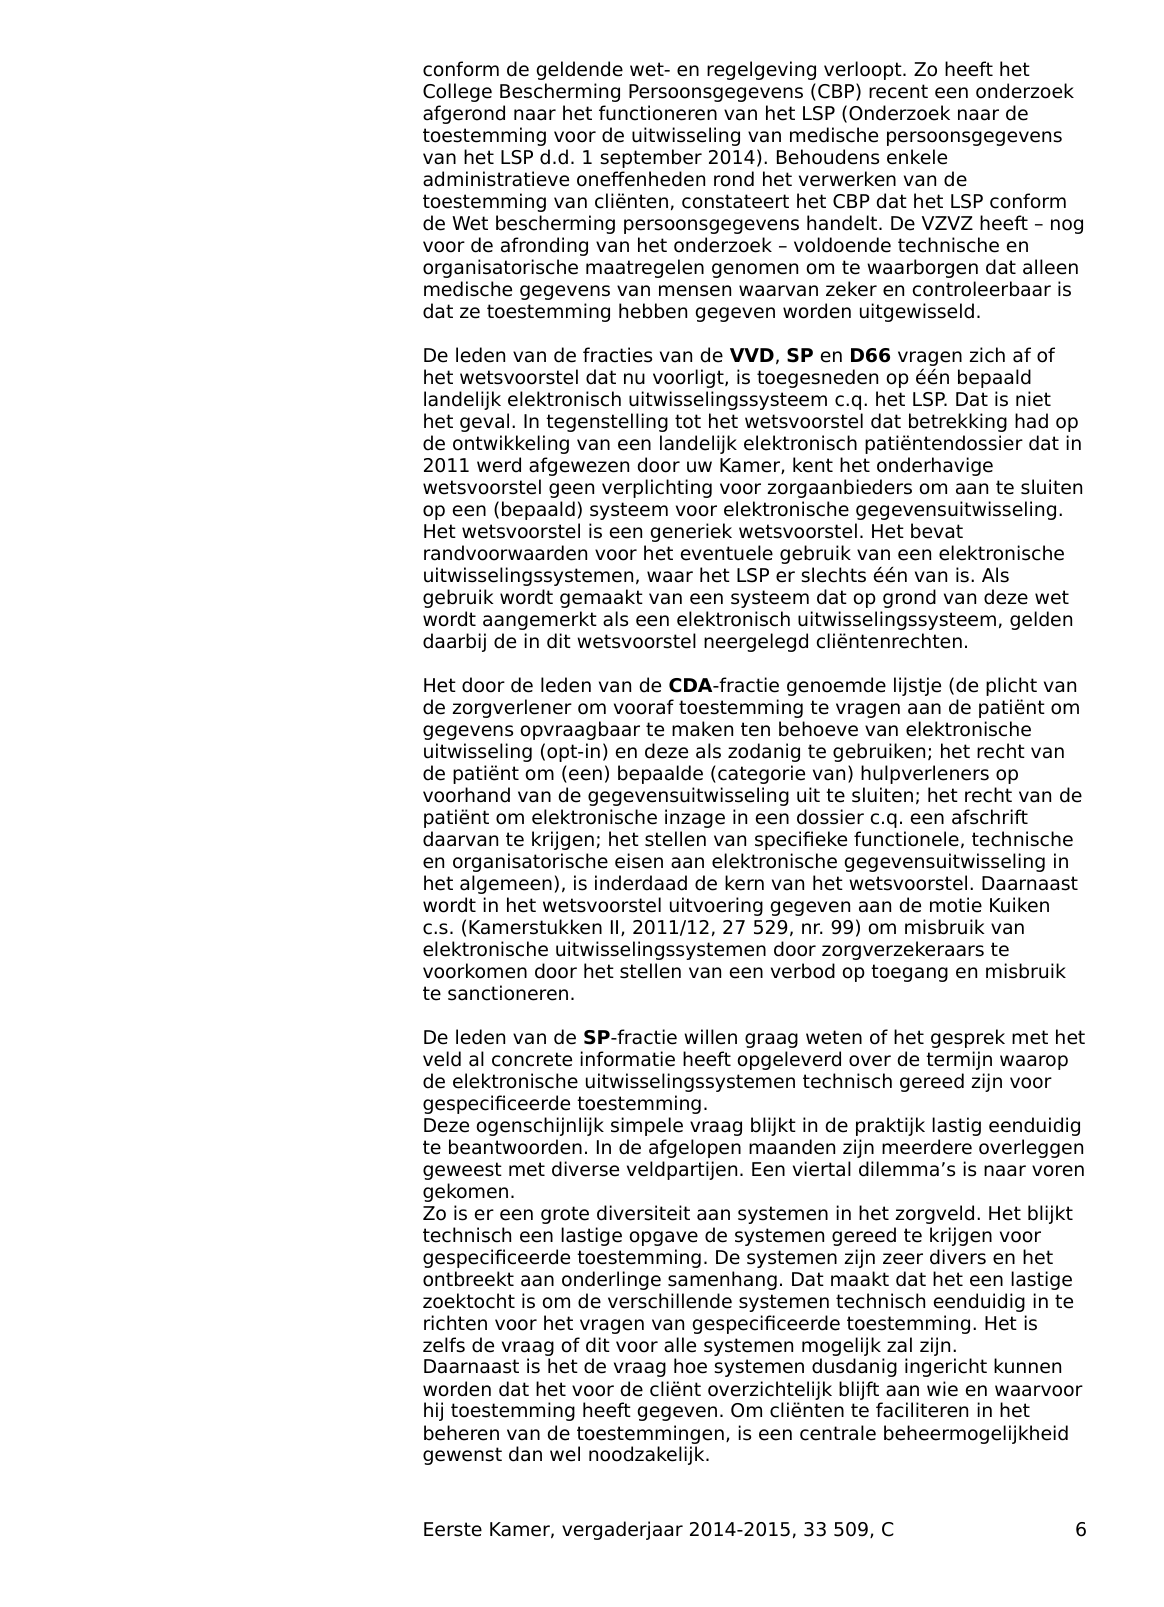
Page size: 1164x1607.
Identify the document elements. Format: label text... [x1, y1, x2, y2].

text conform de geldende wet- en regelgeving verloopt. Zo heeft het College Bescherming Persoonsgegevens (CBP) recent een onderzoek afgerond naar het functioneren van het LSP (Onderzoek naar de toestemming voor de uitwisseling van medische persoonsgegevens van het LSP d.d. 1 september 2014). Behoudens enkele administratieve oneffenheden rond het verwerken van de toestemming van cliënten, constateert het CBP dat het LSP conform de Wet bescherming persoonsgegevens handelt. De VZVZ heeft – nog voor de afronding van het onderzoek – voldoende technische en organisatorische maatregelen genomen om te waarborgen dat alleen medische gegevens van mensen waarvan zeker en controleerbaar is dat ze toestemming hebben gegeven worden uitgewisseld. [422, 59, 1087, 323]
text De leden van de fracties van de VVD, SP en D66 vragen zich af of het wetsvoorstel dat nu voorligt, is toegesneden op één bepaald landelijk elektronisch uitwisselingssysteem c.q. het LSP. Dat is niet het geval. In tegenstelling tot het wetsvoorstel dat betrekking had op de ontwikkeling van een landelijk elektronisch patiëntendossier dat in 2011 werd afgewezen door uw Kamer, kent het onderhavige wetsvoorstel geen verplichting voor zorgaanbieders om aan te sluiten op een (bepaald) systeem voor elektronische gegevensuitwisseling. Het wetsvoorstel is een generiek wetsvoorstel. Het bevat randvoorwaarden voor het eventuele gebruik van een elektronische uitwisselingssystemen, waar het LSP er slechts één van is. Als gebruik wordt gemaakt van een systeem dat op grond van deze wet wordt aangemerkt als een elektronisch uitwisselingssysteem, gelden daarbij de in dit wetsvoorstel neergelegd cliëntenrechten. [422, 345, 1087, 653]
text Daarnaast is het de vraag hoe systemen dusdanig ingericht kunnen worden dat het voor de cliënt overzichtelijk blijft aan wie en waarvoor hij toestemming heeft gegeven. Om cliënten te faciliteren in het beheren van de toestemmingen, is een centrale beheermogelijkheid gewenst dan wel noodzakelijk. [422, 1356, 1087, 1466]
text Zo is er een grote diversiteit aan systemen in het zorgveld. Het blijkt technisch een lastige opgave de systemen gereed te krijgen voor gespecificeerde toestemming. De systemen zijn zeer divers en het ontbreekt aan onderlinge samenhang. Dat maakt dat het een lastige zoektocht is om de verschillende systemen technisch eenduidig in te richten voor het vragen van gespecificeerde toestemming. Het is zelfs de vraag of dit voor alle systemen mogelijk zal zijn. [422, 1203, 1087, 1356]
text Het door de leden van de CDA-fractie genoemde lijstje (de plicht van de zorgverlener om vooraf toestemming te vragen aan de patiënt om gegevens opvraagbaar te maken ten behoeve van elektronische uitwisseling (opt-in) en deze als zodanig te gebruiken; het recht van de patiënt om (een) bepaalde (categorie van) hulpverleners op voorhand van de gegevensuitwisseling uit te sluiten; het recht van de patiënt om elektronische inzage in een dossier c.q. een afschrift daarvan te krijgen; het stellen van specifieke functionele, technische en organisatorische eisen aan elektronische gegevensuitwisseling in het algemeen), is inderdaad de kern van het wetsvoorstel. Daarnaast wordt in het wetsvoorstel uitvoering gegeven aan de motie Kuiken c.s. (Kamerstukken II, 2011/12, 27 529, nr. 99) om misbruik van elektronische uitwisselingssystemen door zorgverzekeraars te voorkomen door het stellen van een verbod op toegang en misbruik te sanctioneren. [422, 675, 1087, 1004]
text De leden van de SP-fractie willen graag weten of het gesprek met het veld al concrete informatie heeft opgeleverd over de termijn waarop de elektronische uitwisselingssystemen technisch gereed zijn voor gespecificeerde toestemming. [422, 1027, 1087, 1115]
text Deze ogenschijnlijk simpele vraag blijkt in de praktijk lastig eenduidig te beantwoorden. In de afgelopen maanden zijn meerdere overleggen geweest met diverse veldpartijen. Een viertal dilemma’s is naar voren gekomen. [422, 1115, 1087, 1203]
